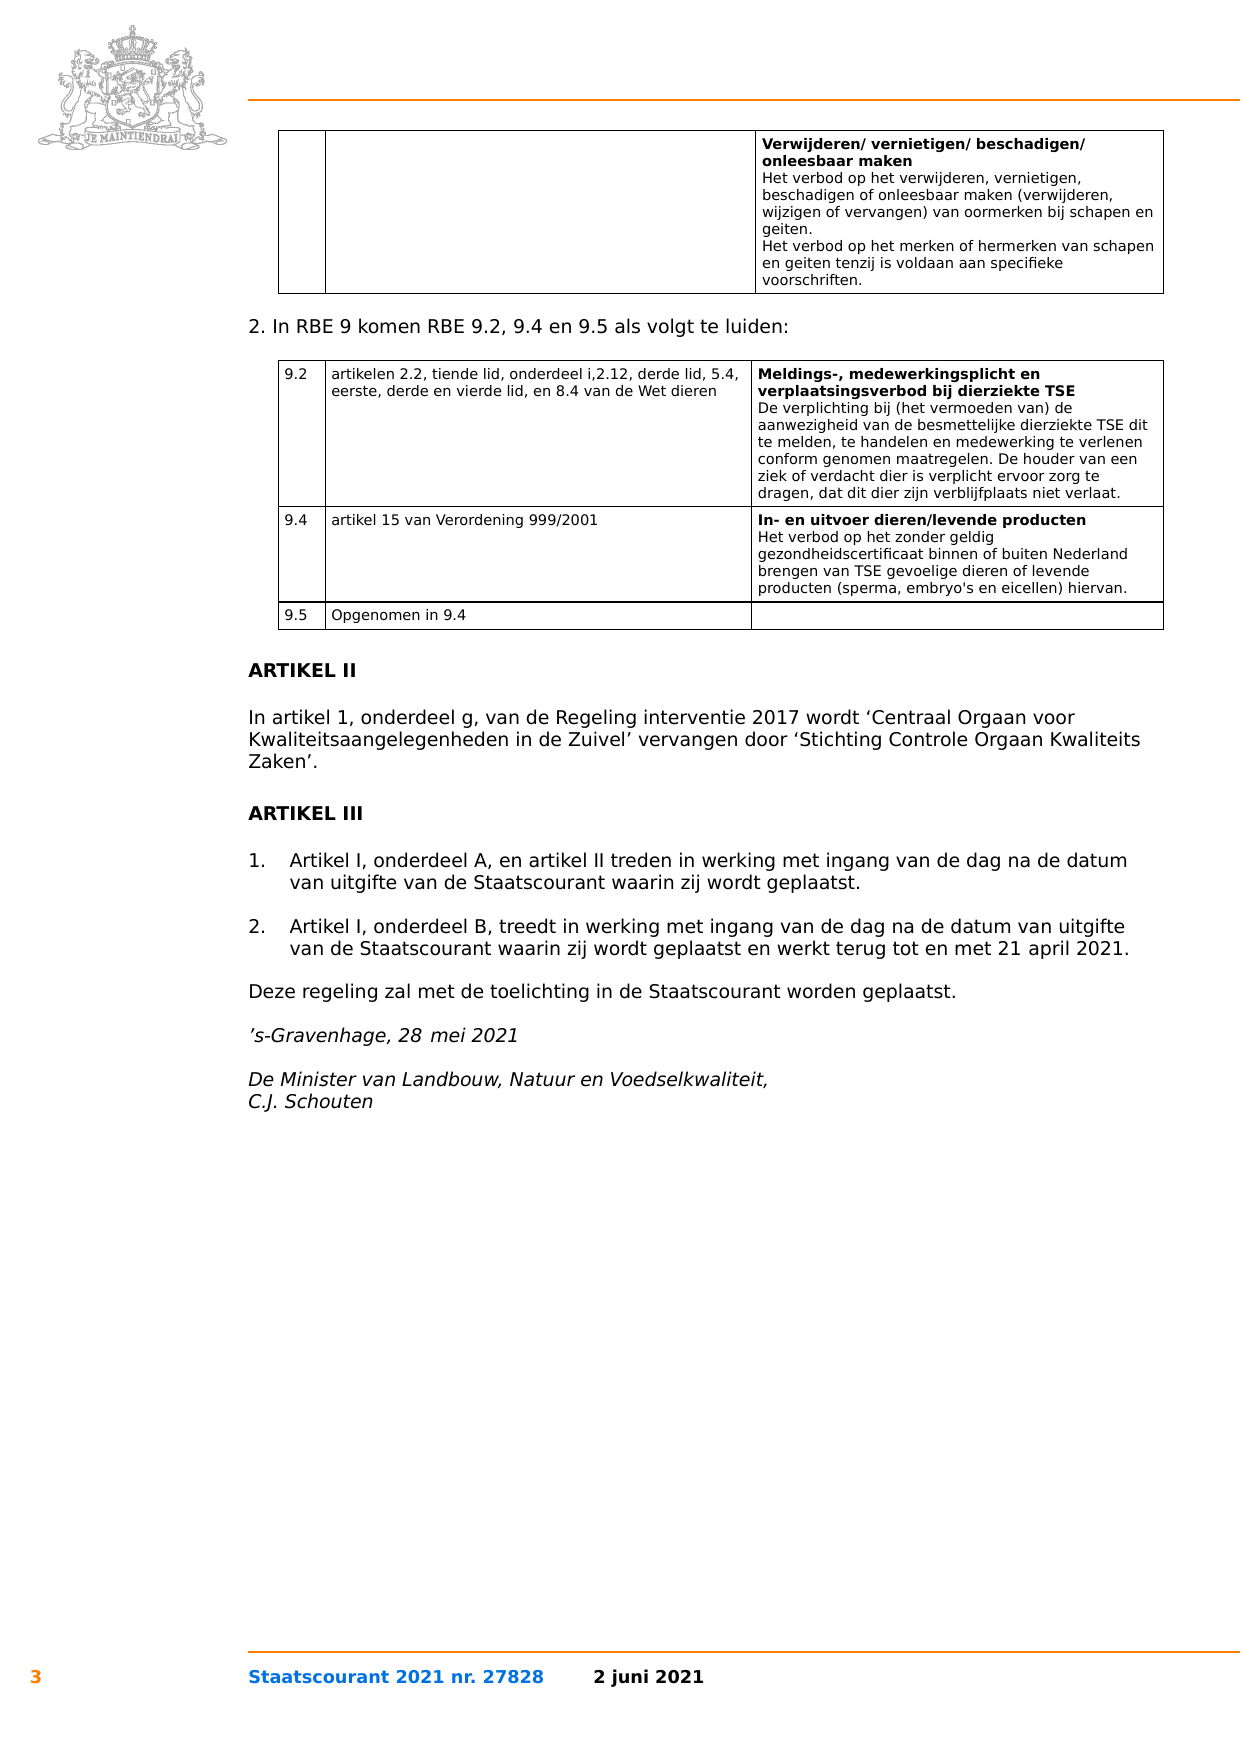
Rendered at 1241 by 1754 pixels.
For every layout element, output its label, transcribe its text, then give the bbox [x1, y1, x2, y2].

text In artikel 1, onderdeel g, van de Regeling interventie 2017 wordt ‘Centraal Orgaan voor Kwaliteitsaangelegenheden in de Zuivel’ vervangen door ‘Stichting Controle Orgaan Kwaliteits Zaken’. [248, 707, 1163, 773]
table_cell [752, 603, 1163, 629]
text De Minister van Landbouw, Natuur en Voedselkwaliteit, C.J. Schouten [248, 1069, 1163, 1113]
text 2. Artikel I, onderdeel B, treedt in werking met ingang van de dag na de datum van uitgifte van de Staatscourant waarin zij wordt geplaatst en werkt terug tot en met 21 april 2021. [248, 916, 1163, 959]
table_header [279, 131, 325, 293]
table_cell artikel 15 van Verordening 999/2001 [326, 507, 751, 601]
table_header 9.2 [279, 361, 325, 506]
table_cell 9.5 [279, 603, 325, 629]
table_header artikelen 2.2, tiende lid, onderdeel i,2.12, derde lid, 5.4, eerste, derde en vierde lid, en 8.4 van de Wet dieren [326, 361, 751, 506]
table_header Meldings-, medewerkingsplicht en verplaatsingsverbod bij dierziekte TSE De verplichting bij (het vermoeden van) de aanwezigheid van de besmettelijke dierziekte TSE dit te melden, te handelen en medewerking te verlenen conform genomen maatregelen. De houder van een ziek of verdacht dier is verplicht ervoor zorg te dragen, dat dit dier zijn verblijfplaats niet verlaat. [752, 361, 1163, 506]
text Deze regeling zal met de toelichting in de Staatscourant worden geplaatst. [248, 981, 1163, 1003]
table_cell 9.4 [279, 507, 325, 601]
text 2. In RBE 9 komen RBE 9.2, 9.4 en 9.5 als volgt te luiden: [248, 316, 1163, 338]
subtitle ARTIKEL III [248, 803, 1163, 825]
subtitle ARTIKEL II [248, 660, 1163, 682]
table_cell Opgenomen in 9.4 [326, 603, 751, 629]
text ’s-Gravenhage, 28 mei 2021 [248, 1025, 1163, 1047]
picture [38, 25, 227, 150]
table_header [326, 131, 755, 293]
table_cell In- en uitvoer dieren/levende producten Het verbod op het zonder geldig gezondheidscertificaat binnen of buiten Nederland brengen van TSE gevoelige dieren of levende producten (sperma, embryo's en eicellen) hiervan. [752, 507, 1163, 601]
table_header Verwijderen/ vernietigen/ beschadigen/ onleesbaar maken Het verbod op het verwijderen, vernietigen, beschadigen of onleesbaar maken (verwijderen, wijzigen of vervangen) van oormerken bij schapen en geiten. Het verbod op het merken of hermerken van schapen en geiten tenzij is voldaan aan specifieke voorschriften. [756, 131, 1163, 293]
text 1. Artikel I, onderdeel A, en artikel II treden in werking met ingang van de dag na de datum van uitgifte van de Staatscourant waarin zij wordt geplaatst. [248, 850, 1163, 894]
